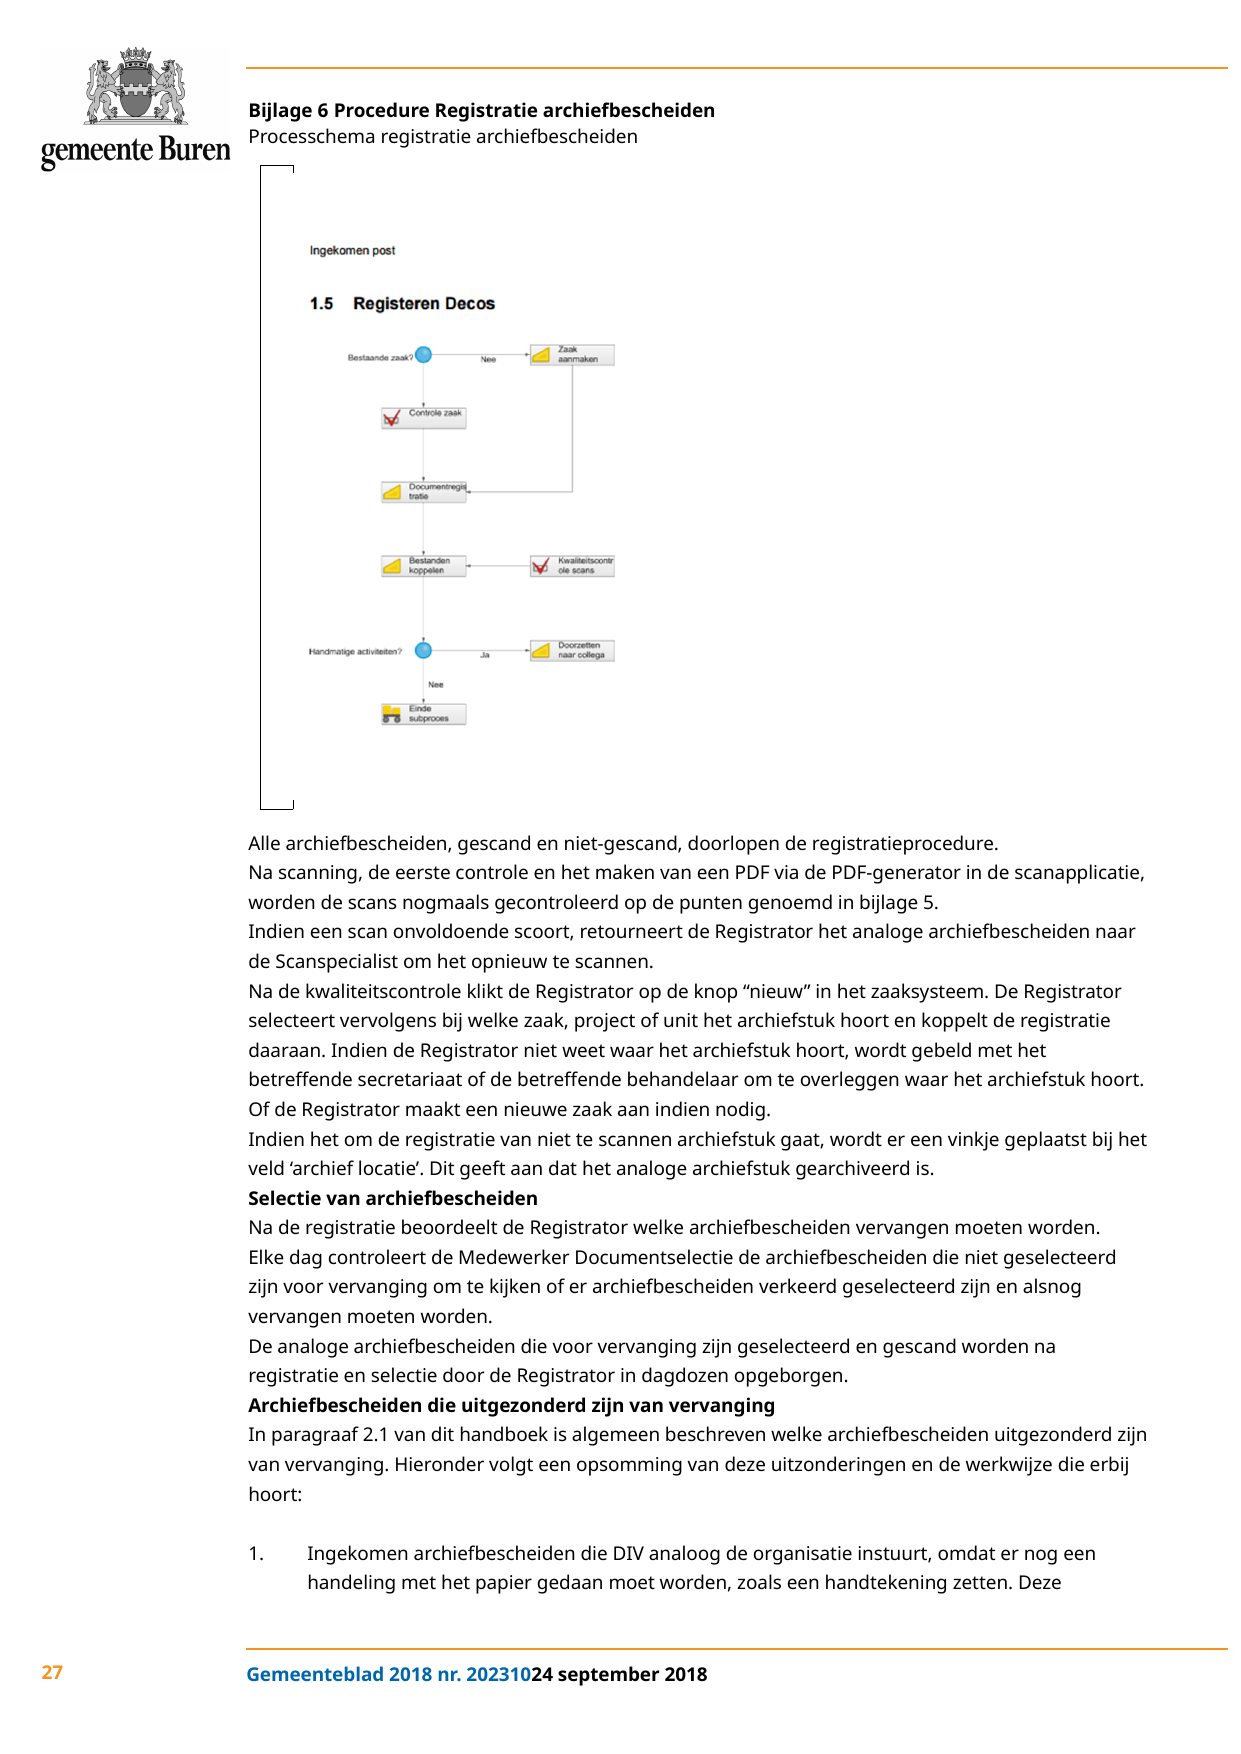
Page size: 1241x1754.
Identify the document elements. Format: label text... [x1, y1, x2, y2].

text Bijlage 6 Procedure Registratie archiefbescheiden [248, 95, 1152, 123]
text Alle archiefbescheiden, gescand en niet-gescand, doorlopen de registratieprocedure. [248, 830, 1152, 856]
picture [41, 47, 231, 172]
text Indien een scan onvoldoende scoort, retourneert de Registrator het analoge archiefbescheiden naar de Scanspecialist om het opnieuw te scannen. [248, 919, 1152, 974]
text Selectie van archiefbescheiden [248, 1185, 1152, 1211]
list Ingekomen archiefbescheiden die DIV analoog de organisatie instuurt, omdat er nog een handeling met het papier gedaan moet worden, zoals een handtekening zetten. Deze [248, 1540, 1152, 1595]
text De analoge archiefbescheiden die voor vervanging zijn geselecteerd en gescand worden na registratie en selectie door de Registrator in dagdozen opgeborgen. [248, 1333, 1152, 1388]
text Indien het om de registratie van niet te scannen archiefstuk gaat, wordt er een vinkje geplaatst bij het veld ‘archief locatie’. Dit geeft aan dat het analoge archiefstuk gearchiveerd is. [248, 1126, 1152, 1181]
text Na scanning, de eerste controle en het maken van een PDF via de PDF-generator in de scanapplicatie, worden de scans nogmaals gecontroleerd op de punten genoemd in bijlage 5. [248, 859, 1152, 915]
text Elke dag controleert de Medewerker Documentselectie de archiefbescheiden die niet geselecteerd zijn voor vervanging om te kijken of er archiefbescheiden verkeerd geselecteerd zijn en alsnog vervangen moeten worden. [248, 1244, 1152, 1329]
text Processchema registratie archiefbescheiden [248, 123, 1152, 149]
text In paragraaf 2.1 van dit handboek is algemeen beschreven welke archiefbescheiden uitgezonderd zijn van vervanging. Hieronder volgt een opsomming van deze uitzonderingen en de werkwijze die erbij hoort: [248, 1422, 1152, 1507]
picture [268, 173, 860, 800]
text Na de kwaliteitscontrole klikt de Registrator op de knop “nieuw” in het zaaksysteem. De Registrator selecteert vervolgens bij welke zaak, project of unit het archiefstuk hoort en koppelt de registratie daaraan. Indien de Registrator niet weet waar het archiefstuk hoort, wordt gebeld met het betreffende secretariaat of de betreffende behandelaar om te overleggen waar het archiefstuk hoort. Of de Registrator maakt een nieuwe zaak aan indien nodig. [248, 978, 1152, 1122]
text Archiefbescheiden die uitgezonderd zijn van vervanging [248, 1392, 1152, 1418]
text Na de registratie beoordeelt de Registrator welke archiefbescheiden vervangen moeten worden. [248, 1214, 1152, 1240]
